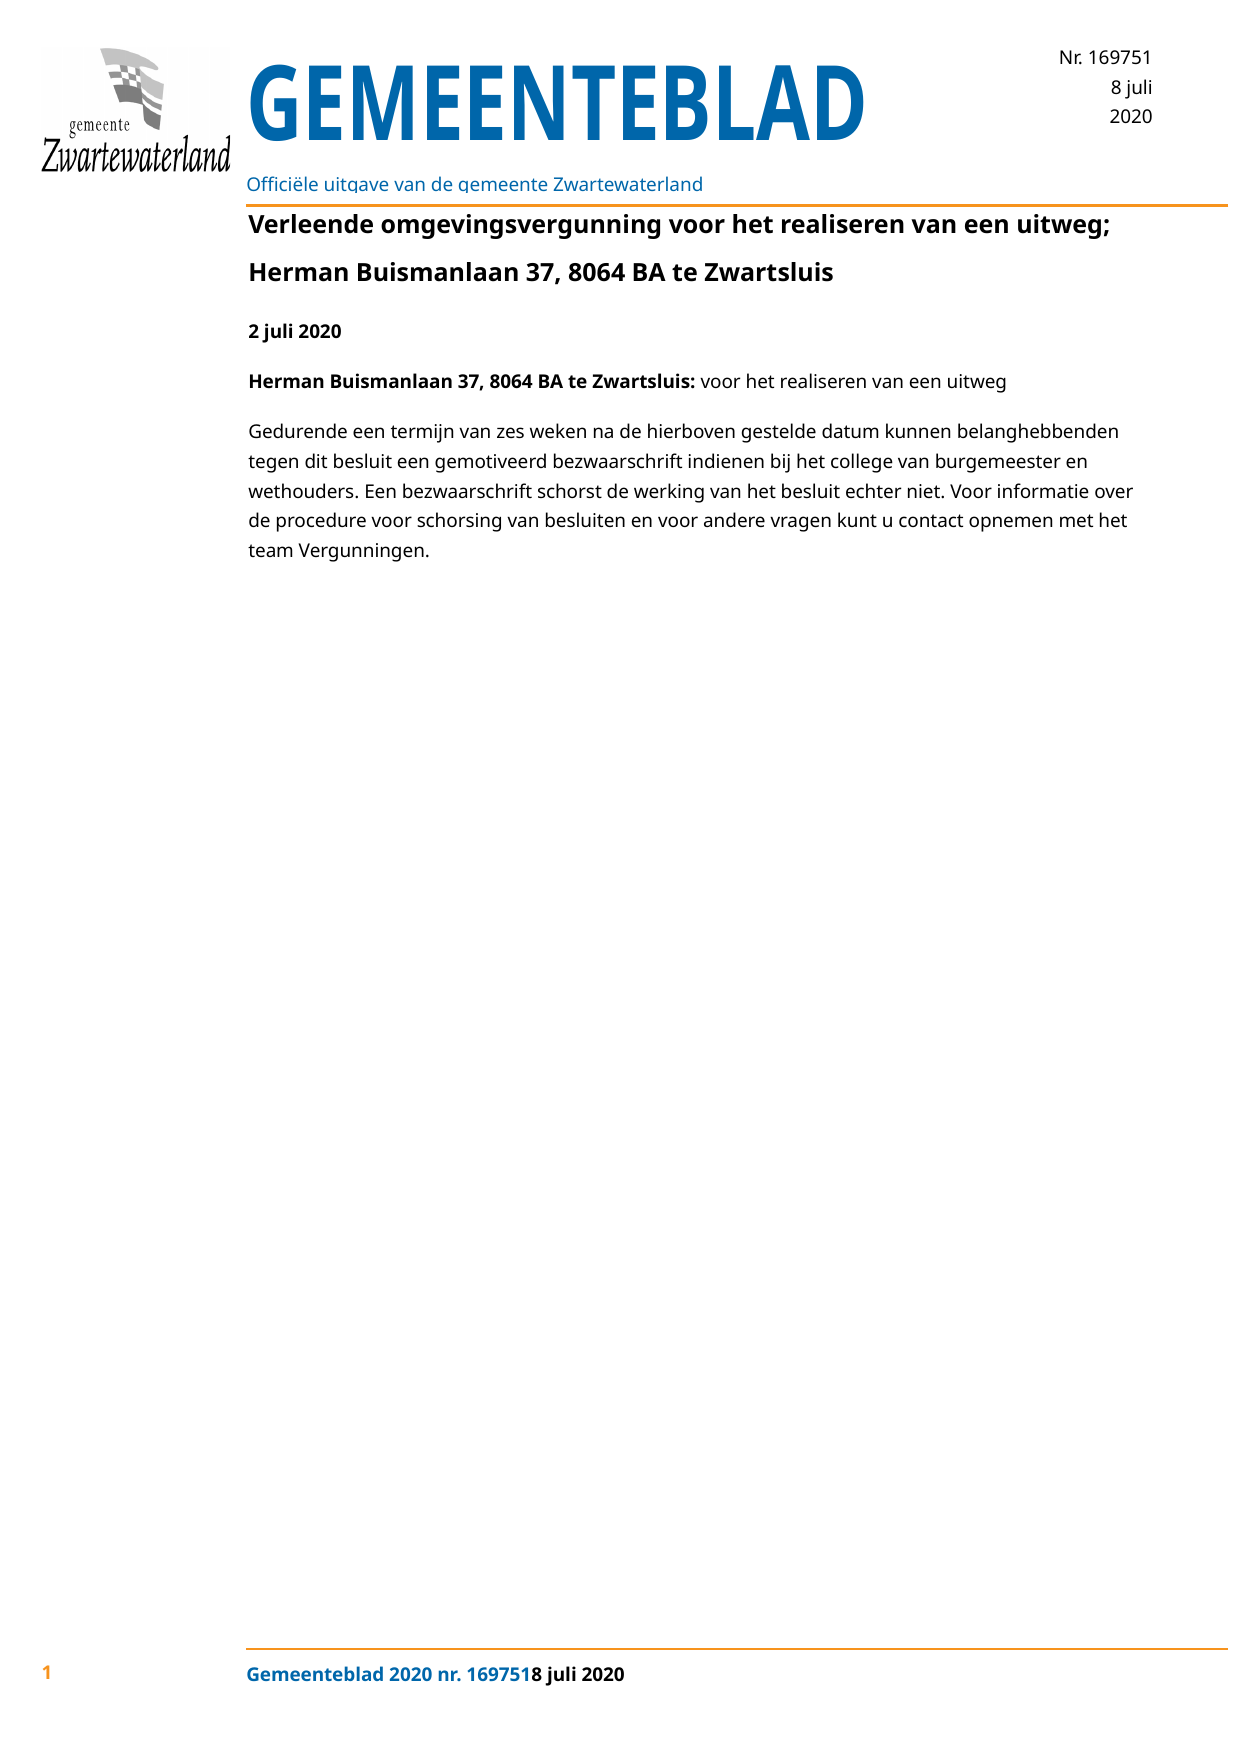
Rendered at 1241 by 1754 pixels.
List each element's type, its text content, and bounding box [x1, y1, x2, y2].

text Herman Buismanlaan 37, 8064 BA te Zwartsluis: voor het realiseren van een uitweg [248, 368, 1152, 394]
text Verleende omgevingsvergunning voor het realiseren van een uitweg; Herman Buismanlaan 37, 8064 BA te Zwartsluis [248, 207, 1152, 288]
text Gedurende een termijn van zes weken na de hierboven gestelde datum kunnen belanghebbenden tegen dit besluit een gemotiveerd bezwaarschrift indienen bij het college van burgemeester en wethouders. Een bezwaarschrift schorst de werking van het besluit echter niet. Voor informatie over de procedure voor schorsing van besluiten en voor andere vragen kunt u contact opnemen met het team Vergunningen. [248, 419, 1152, 563]
text 2 juli 2020 [248, 318, 1152, 344]
picture [41, 47, 231, 172]
